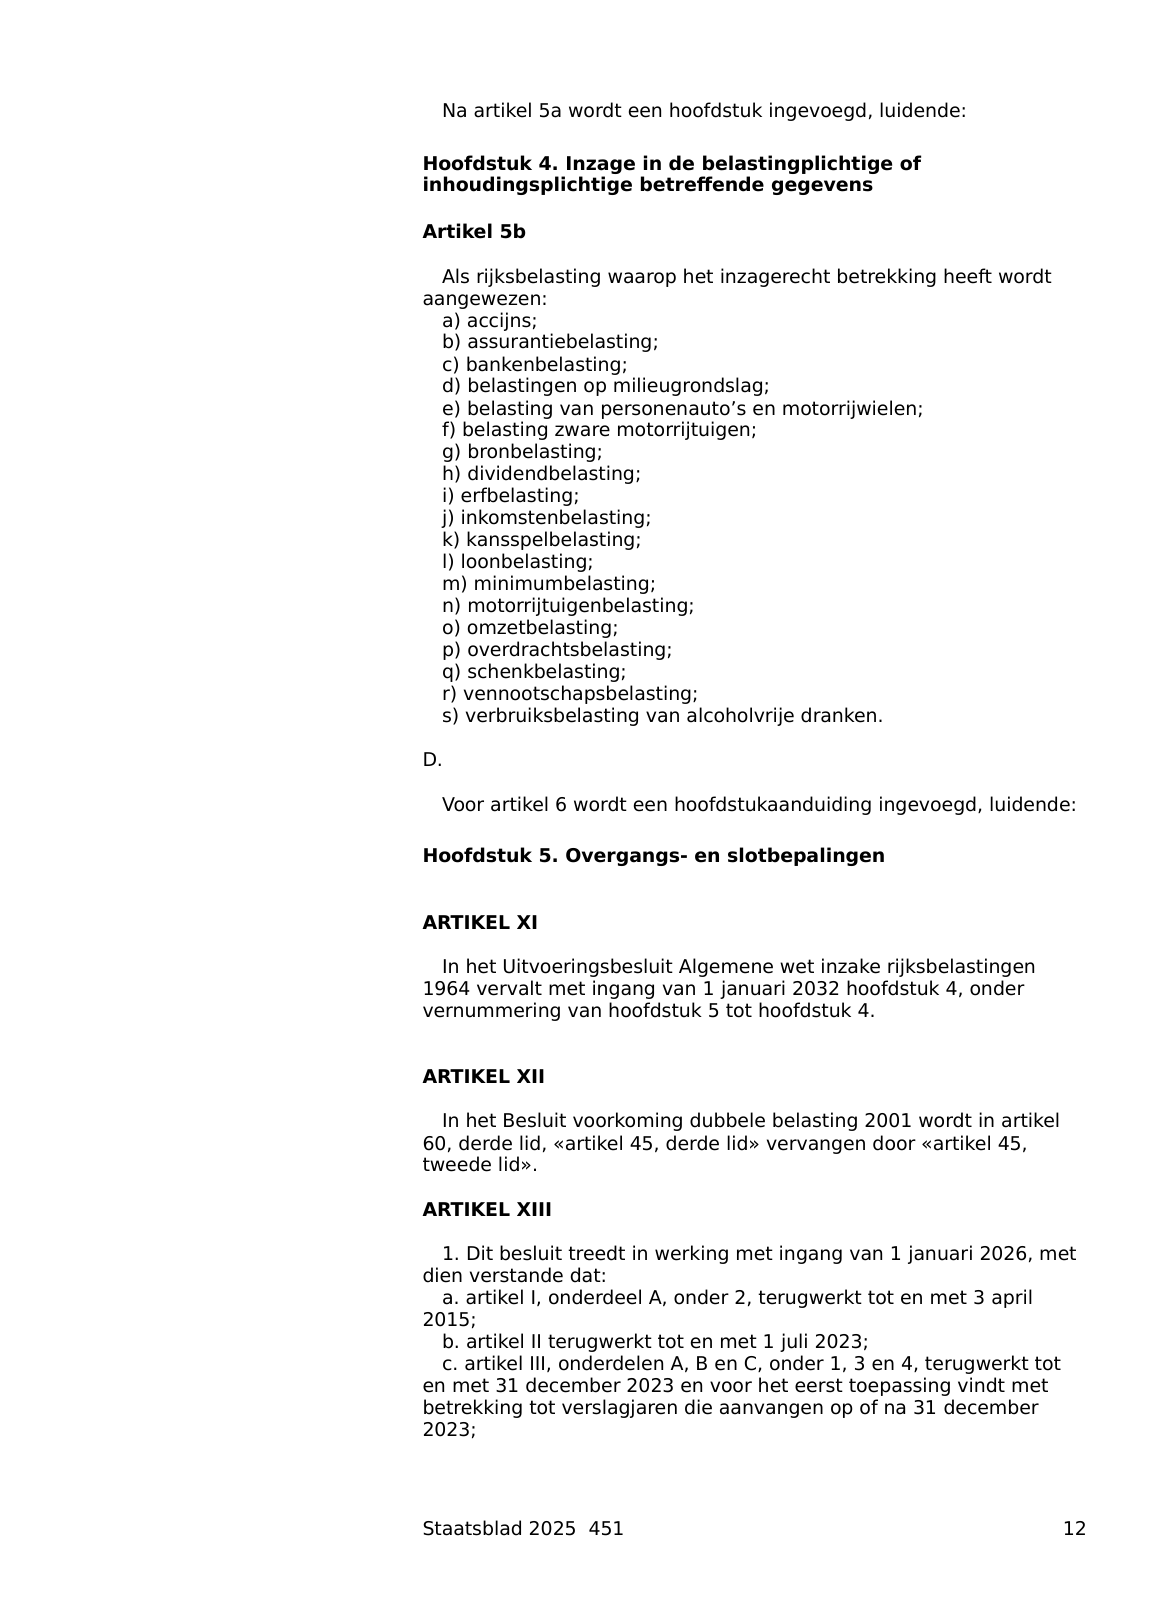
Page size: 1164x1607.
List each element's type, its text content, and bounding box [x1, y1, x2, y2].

text 1. Dit besluit treedt in werking met ingang van 1 januari 2026, met dien verstande dat: [422, 1243, 1087, 1287]
text i) erfbelasting; [422, 485, 1087, 507]
text n) motorrijtuigenbelasting; [422, 595, 1087, 617]
subtitle ARTIKEL XII [422, 1066, 1087, 1088]
text q) schenkbelasting; [422, 661, 1087, 683]
text Als rijksbelasting waarop het inzagerecht betrekking heeft wordt aangewezen: [422, 266, 1087, 309]
subtitle ARTIKEL XIII [422, 1198, 1087, 1221]
text In het Uitvoeringsbesluit Algemene wet inzake rijksbelastingen 1964 vervalt met ingang van 1 januari 2032 hoofdstuk 4, onder vernummering van hoofdstuk 5 tot hoofdstuk 4. [422, 956, 1087, 1022]
text Na artikel 5a wordt een hoofdstuk ingevoegd, luidende: [422, 100, 1087, 122]
text f) belasting zware motorrijtuigen; [422, 419, 1087, 441]
text b. artikel II terugwerkt tot en met 1 juli 2023; [422, 1331, 1087, 1353]
text o) omzetbelasting; [422, 617, 1087, 639]
text In het Besluit voorkoming dubbele belasting 2001 wordt in artikel 60, derde lid, «artikel 45, derde lid» vervangen door «artikel 45, tweede lid». [422, 1110, 1087, 1176]
text m) minimumbelasting; [422, 573, 1087, 595]
text d) belastingen op milieugrondslag; [422, 375, 1087, 397]
text j) inkomstenbelasting; [422, 507, 1087, 529]
text p) overdrachtsbelasting; [422, 639, 1087, 661]
text s) verbruiksbelasting van alcoholvrije dranken. [422, 705, 1087, 727]
text c) bankenbelasting; [422, 353, 1087, 375]
text a. artikel I, onderdeel A, onder 2, terugwerkt tot en met 3 april 2015; [422, 1287, 1087, 1331]
text c. artikel III, onderdelen A, B en C, onder 1, 3 en 4, terugwerkt tot en met 31 december 2023 en voor het eerst toepassing vindt met betrekking tot verslagjaren die aanvangen op of na 31 december 2023; [422, 1353, 1087, 1441]
text D. [422, 749, 1087, 771]
subtitle Hoofdstuk 4. Inzage in de belastingplichtige of inhoudingsplichtige betreffende gegevens [422, 152, 1087, 196]
text a) accijns; [422, 309, 1087, 331]
text l) loonbelasting; [422, 551, 1087, 573]
text Voor artikel 6 wordt een hoofdstukaanduiding ingevoegd, luidende: [422, 793, 1087, 815]
text g) bronbelasting; [422, 441, 1087, 463]
subtitle Artikel 5b [422, 221, 1087, 243]
text e) belasting van personenauto’s en motorrijwielen; [422, 397, 1087, 419]
text h) dividendbelasting; [422, 463, 1087, 485]
subtitle ARTIKEL XI [422, 912, 1087, 934]
text r) vennootschapsbelasting; [422, 683, 1087, 705]
text b) assurantiebelasting; [422, 331, 1087, 353]
subtitle Hoofdstuk 5. Overgangs- en slotbepalingen [422, 845, 1087, 867]
text k) kansspelbelasting; [422, 529, 1087, 551]
